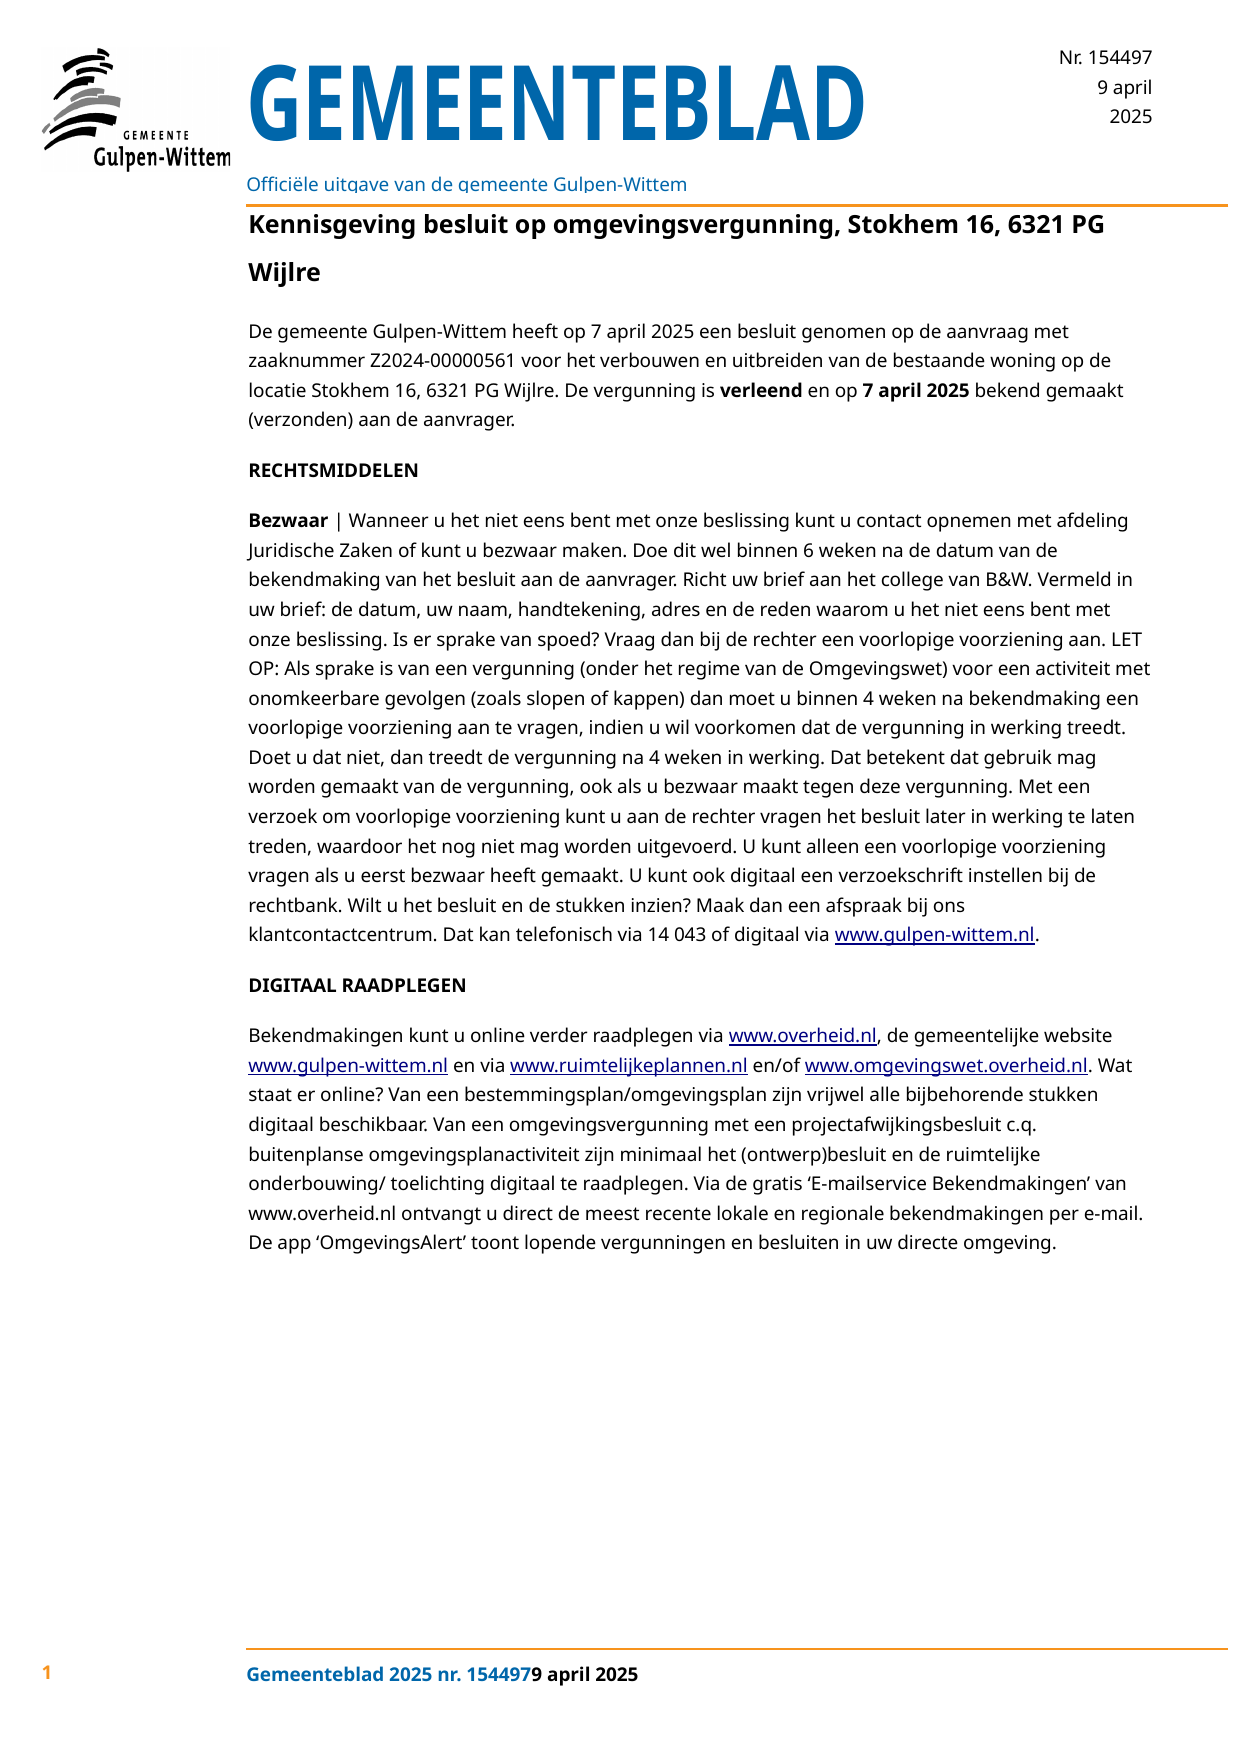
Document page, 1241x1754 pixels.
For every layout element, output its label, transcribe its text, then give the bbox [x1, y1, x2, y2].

text DIGITAAL RAADPLEGEN [248, 972, 1152, 998]
text Bekendmakingen kunt u online verder raadplegen via www.overheid.nl, de gemeentelijke website www.gulpen-wittem.nl en via www.ruimtelijkeplannen.nl en/of www.omgevingswet.overheid.nl. Wat staat er online? Van een bestemmingsplan/omgevingsplan zijn vrijwel alle bijbehorende stukken digitaal beschikbaar. Van een omgevingsvergunning met een projectafwijkingsbesluit c.q. buitenplanse omgevingsplanactiviteit zijn minimaal het (ontwerp)besluit en de ruimtelijke onderbouwing/ toelichting digitaal te raadplegen. Via de gratis ‘E-mailservice Bekendmakingen’ van www.overheid.nl ontvangt u direct de meest recente lokale en regionale bekendmakingen per e-mail. De app ‘OmgevingsAlert’ toont lopende vergunningen en besluiten in uw directe omgeving. [248, 1022, 1152, 1255]
text Kennisgeving besluit op omgevingsvergunning, Stokhem 16, 6321 PG Wijlre [248, 207, 1152, 288]
text De gemeente Gulpen-Wittem heeft op 7 april 2025 een besluit genomen op de aanvraag met zaaknummer Z2024-00000561 voor het verbouwen en uitbreiden van de bestaande woning op de locatie Stokhem 16, 6321 PG Wijlre. De vergunning is verleend en op 7 april 2025 bekend gemaakt (verzonden) aan de aanvrager. [248, 318, 1152, 432]
text Bezwaar | Wanneer u het niet eens bent met onze beslissing kunt u contact opnemen met afdeling Juridische Zaken of kunt u bezwaar maken. Doe dit wel binnen 6 weken na de datum van de bekendmaking van het besluit aan de aanvrager. Richt uw brief aan het college van B&W. Vermeld in uw brief: de datum, uw naam, handtekening, adres en de reden waarom u het niet eens bent met onze beslissing. Is er sprake van spoed? Vraag dan bij de rechter een voorlopige voorziening aan. LET OP: Als sprake is van een vergunning (onder het regime van de Omgevingswet) voor een activiteit met onomkeerbare gevolgen (zoals slopen of kappen) dan moet u binnen 4 weken na bekendmaking een voorlopige voorziening aan te vragen, indien u wil voorkomen dat de vergunning in werking treedt. Doet u dat niet, dan treedt de vergunning na 4 weken in werking. Dat betekent dat gebruik mag worden gemaakt van de vergunning, ook als u bezwaar maakt tegen deze vergunning. Met een verzoek om voorlopige voorziening kunt u aan de rechter vragen het besluit later in werking te laten treden, waardoor het nog niet mag worden uitgevoerd. U kunt alleen een voorlopige voorziening vragen als u eerst bezwaar heeft gemaakt. U kunt ook digitaal een verzoekschrift instellen bij de rechtbank. Wilt u het besluit en de stukken inzien? Maak dan een afspraak bij ons klantcontactcentrum. Dat kan telefonisch via 14 043 of digitaal via www.gulpen-wittem.nl. [248, 507, 1152, 947]
text RECHTSMIDDELEN [248, 457, 1152, 483]
picture [41, 47, 231, 172]
